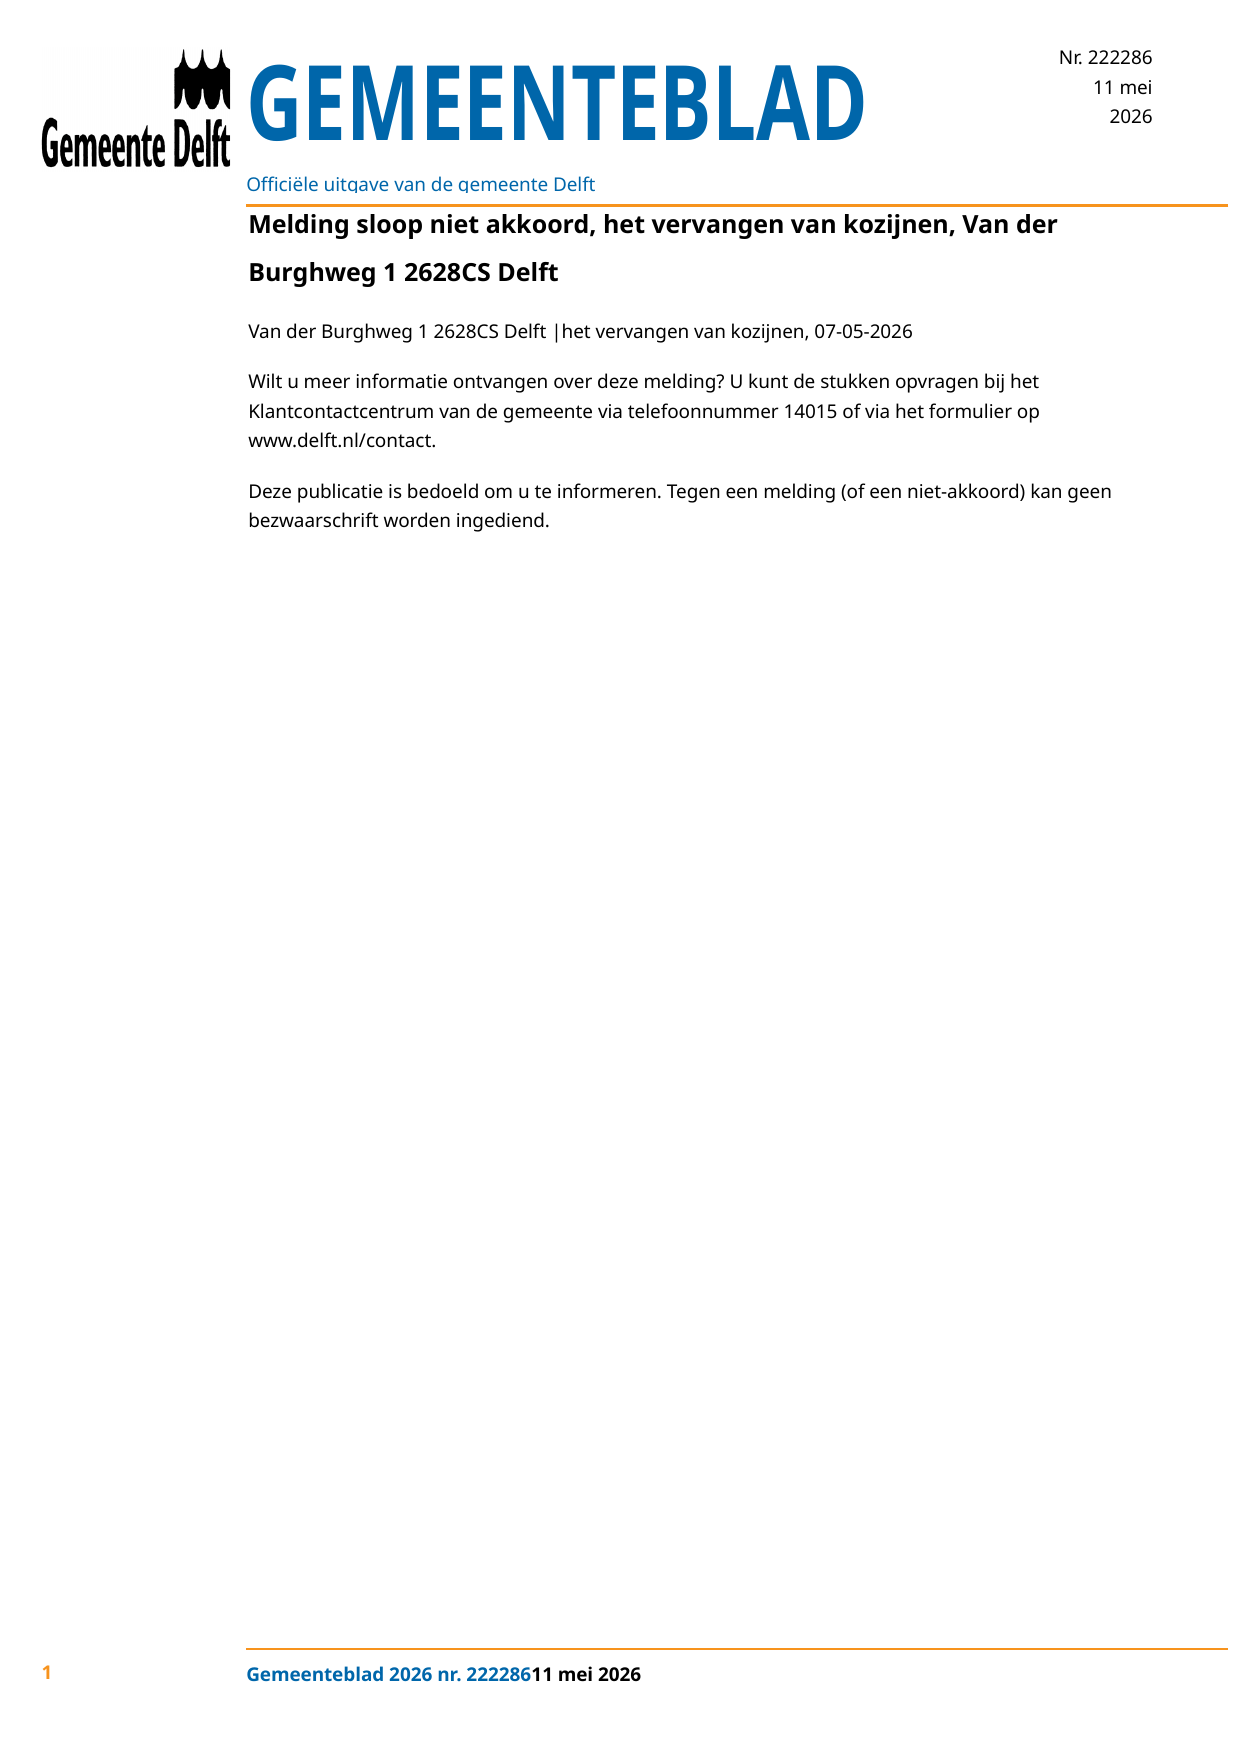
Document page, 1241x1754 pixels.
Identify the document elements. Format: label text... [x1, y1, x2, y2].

text Van der Burghweg 1 2628CS Delft |het vervangen van kozijnen, 07-05-2026 [248, 318, 1152, 344]
text Wilt u meer informatie ontvangen over deze melding? U kunt de stukken opvragen bij het Klantcontactcentrum van de gemeente via telefoonnummer 14015 of via het formulier op www.delft.nl/contact. [248, 368, 1152, 453]
text Melding sloop niet akkoord, het vervangen van kozijnen, Van der Burghweg 1 2628CS Delft [248, 207, 1152, 288]
text Deze publicatie is bedoeld om u te informeren. Tegen een melding (of een niet-akkoord) kan geen bezwaarschrift worden ingediend. [248, 478, 1152, 533]
picture [41, 47, 231, 172]
